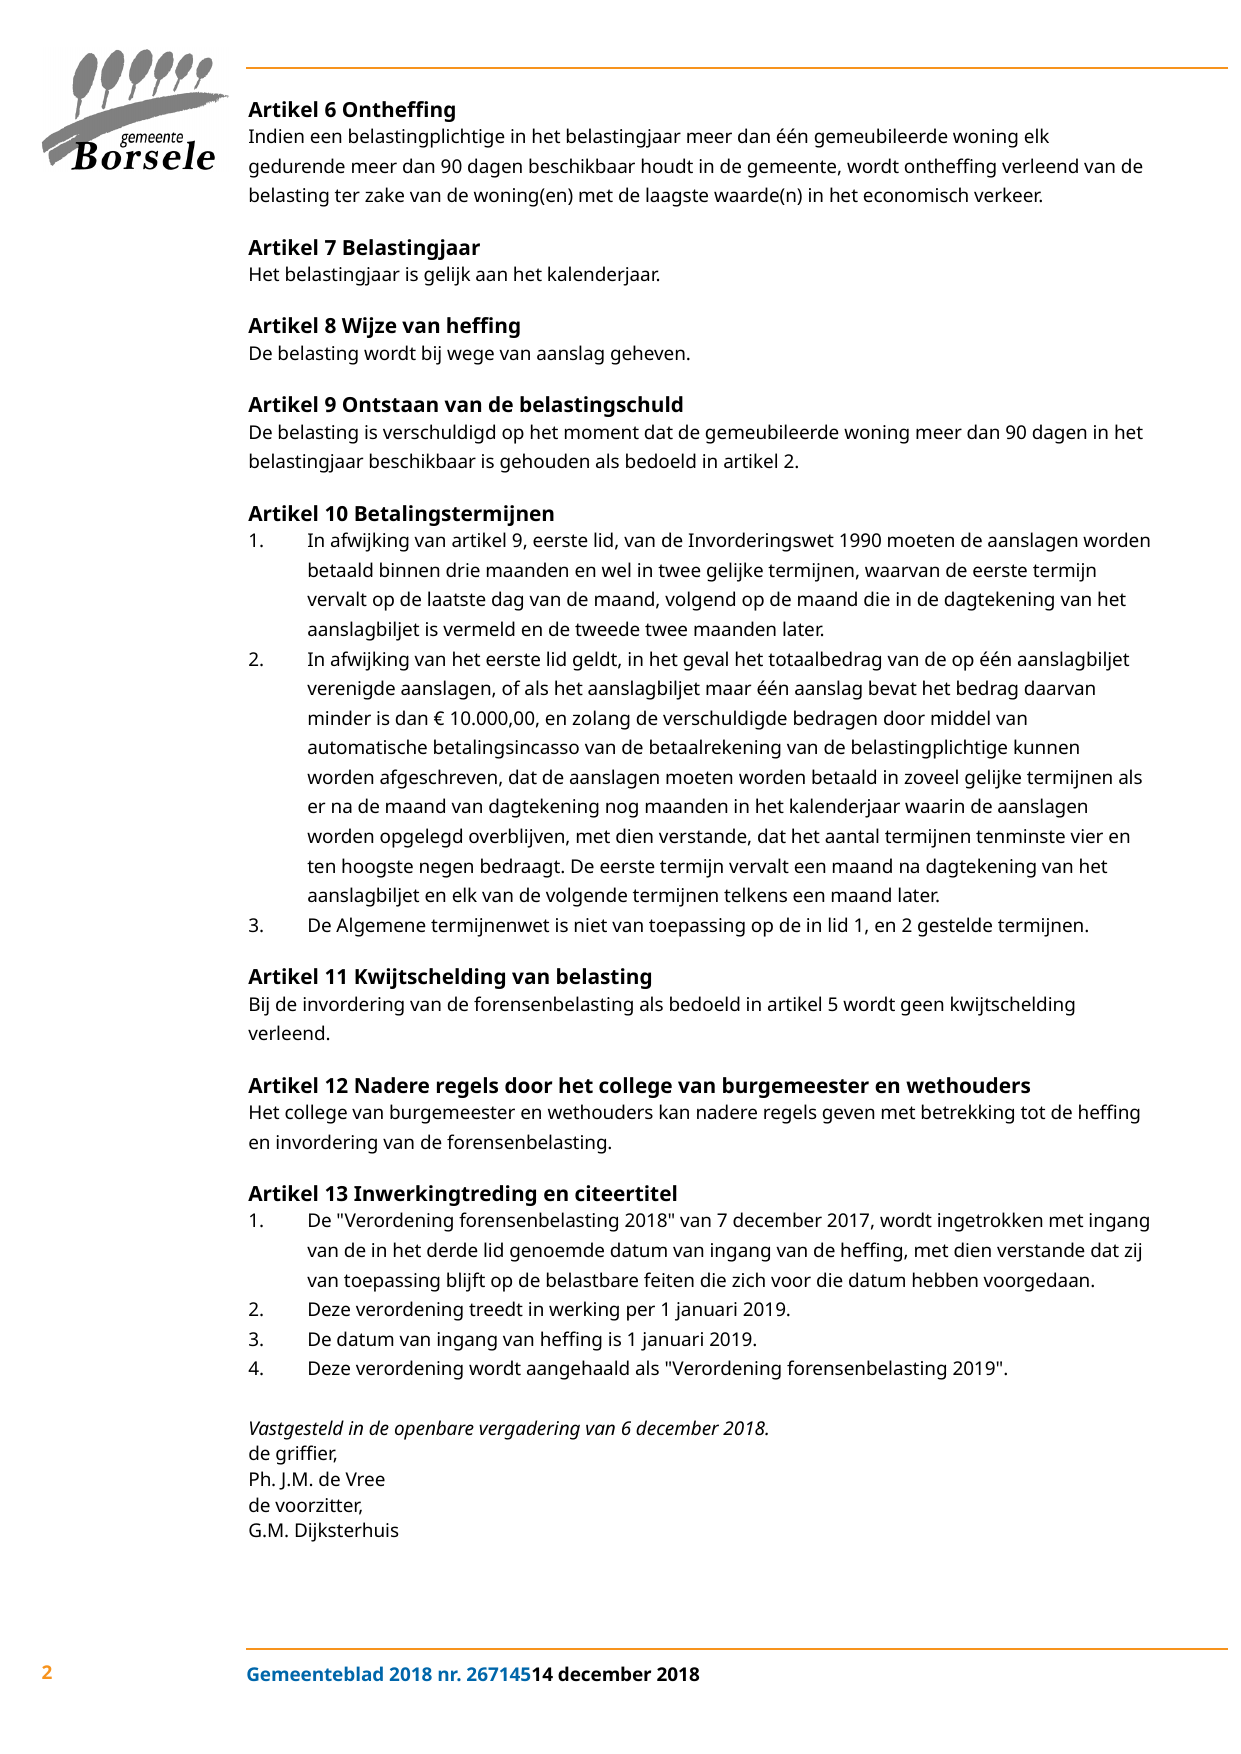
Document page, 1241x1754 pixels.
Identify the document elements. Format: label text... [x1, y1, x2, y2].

text De belasting wordt bij wege van aanslag geheven. [248, 340, 1152, 366]
list Deze verordening treedt in werking per 1 januari 2019. [248, 1296, 1152, 1322]
text Artikel 8 Wijze van heffing [248, 312, 1152, 340]
text de griffier, [248, 1441, 1152, 1466]
text Artikel 7 Belastingjaar [248, 233, 1152, 261]
list De Algemene termijnenwet is niet van toepassing op de in lid 1, en 2 gestelde termijnen. [248, 912, 1152, 938]
list De datum van ingang van heffing is 1 januari 2019. [248, 1326, 1152, 1352]
text Ph. J.M. de Vree [248, 1466, 1152, 1492]
list In afwijking van het eerste lid geldt, in het geval het totaalbedrag van de op één aanslagbiljet verenigde aanslagen, of als het aanslagbiljet maar één aanslag bevat het bedrag daarvan minder is dan € 10.000,00, en zolang de verschuldigde bedragen door middel van automatische betalingsincasso van de betaalrekening van de belastingplichtige kunnen worden afgeschreven, dat de aanslagen moeten worden betaald in zoveel gelijke termijnen als er na de maand van dagtekening nog maanden in het kalenderjaar waarin de aanslagen worden opgelegd overblijven, met dien verstande, dat het aantal termijnen tenminste vier en ten hoogste negen bedraagt. De eerste termijn vervalt een maand na dagtekening van het aanslagbiljet en elk van de volgende termijnen telkens een maand later. [248, 646, 1152, 908]
list In afwijking van artikel 9, eerste lid, van de Invorderingswet 1990 moeten de aanslagen worden betaald binnen drie maanden en wel in twee gelijke termijnen, waarvan de eerste termijn vervalt op de laatste dag van de maand, volgend op de maand die in de dagtekening van het aanslagbiljet is vermeld en de tweede twee maanden later. [248, 527, 1152, 642]
text Artikel 11 Kwijtschelding van belasting [248, 962, 1152, 991]
list De "Verordening forensenbelasting 2018" van 7 december 2017, wordt ingetrokken met ingang van de in het derde lid genoemde datum van ingang van de heffing, met dien verstande dat zij van toepassing blijft op de belastbare feiten die zich voor die datum hebben voorgedaan. [248, 1208, 1152, 1293]
text Artikel 10 Betalingstermijnen [248, 499, 1152, 527]
text Het belastingjaar is gelijk aan het kalenderjaar. [248, 261, 1152, 287]
text Indien een belastingplichtige in het belastingjaar meer dan één gemeubileerde woning elk gedurende meer dan 90 dagen beschikbaar houdt in de gemeente, wordt ontheffing verleend van de belasting ter zake van de woning(en) met de laagste waarde(n) in het economisch verkeer. [248, 123, 1152, 208]
text Vastgesteld in de openbare vergadering van 6 december 2018. [248, 1415, 1152, 1441]
text De belasting is verschuldigd op het moment dat de gemeubileerde woning meer dan 90 dagen in het belastingjaar beschikbaar is gehouden als bedoeld in artikel 2. [248, 419, 1152, 474]
text Artikel 6 Ontheffing [248, 95, 1152, 123]
list Deze verordening wordt aangehaald als "Verordening forensenbelasting 2019". [248, 1356, 1152, 1381]
text de voorzitter, [248, 1492, 1152, 1518]
text Artikel 9 Ontstaan van de belastingschuld [248, 391, 1152, 419]
text G.M. Dijksterhuis [248, 1518, 1152, 1543]
text Artikel 13 Inwerkingtreding en citeertitel [248, 1179, 1152, 1208]
text Artikel 12 Nadere regels door het college van burgemeester en wethouders [248, 1071, 1152, 1099]
text Het college van burgemeester en wethouders kan nadere regels geven met betrekking tot de heffing en invordering van de forensenbelasting. [248, 1099, 1152, 1154]
text Bij de invordering van de forensenbelasting als bedoeld in artikel 5 wordt geen kwijtschelding verleend. [248, 991, 1152, 1046]
picture [41, 47, 231, 172]
